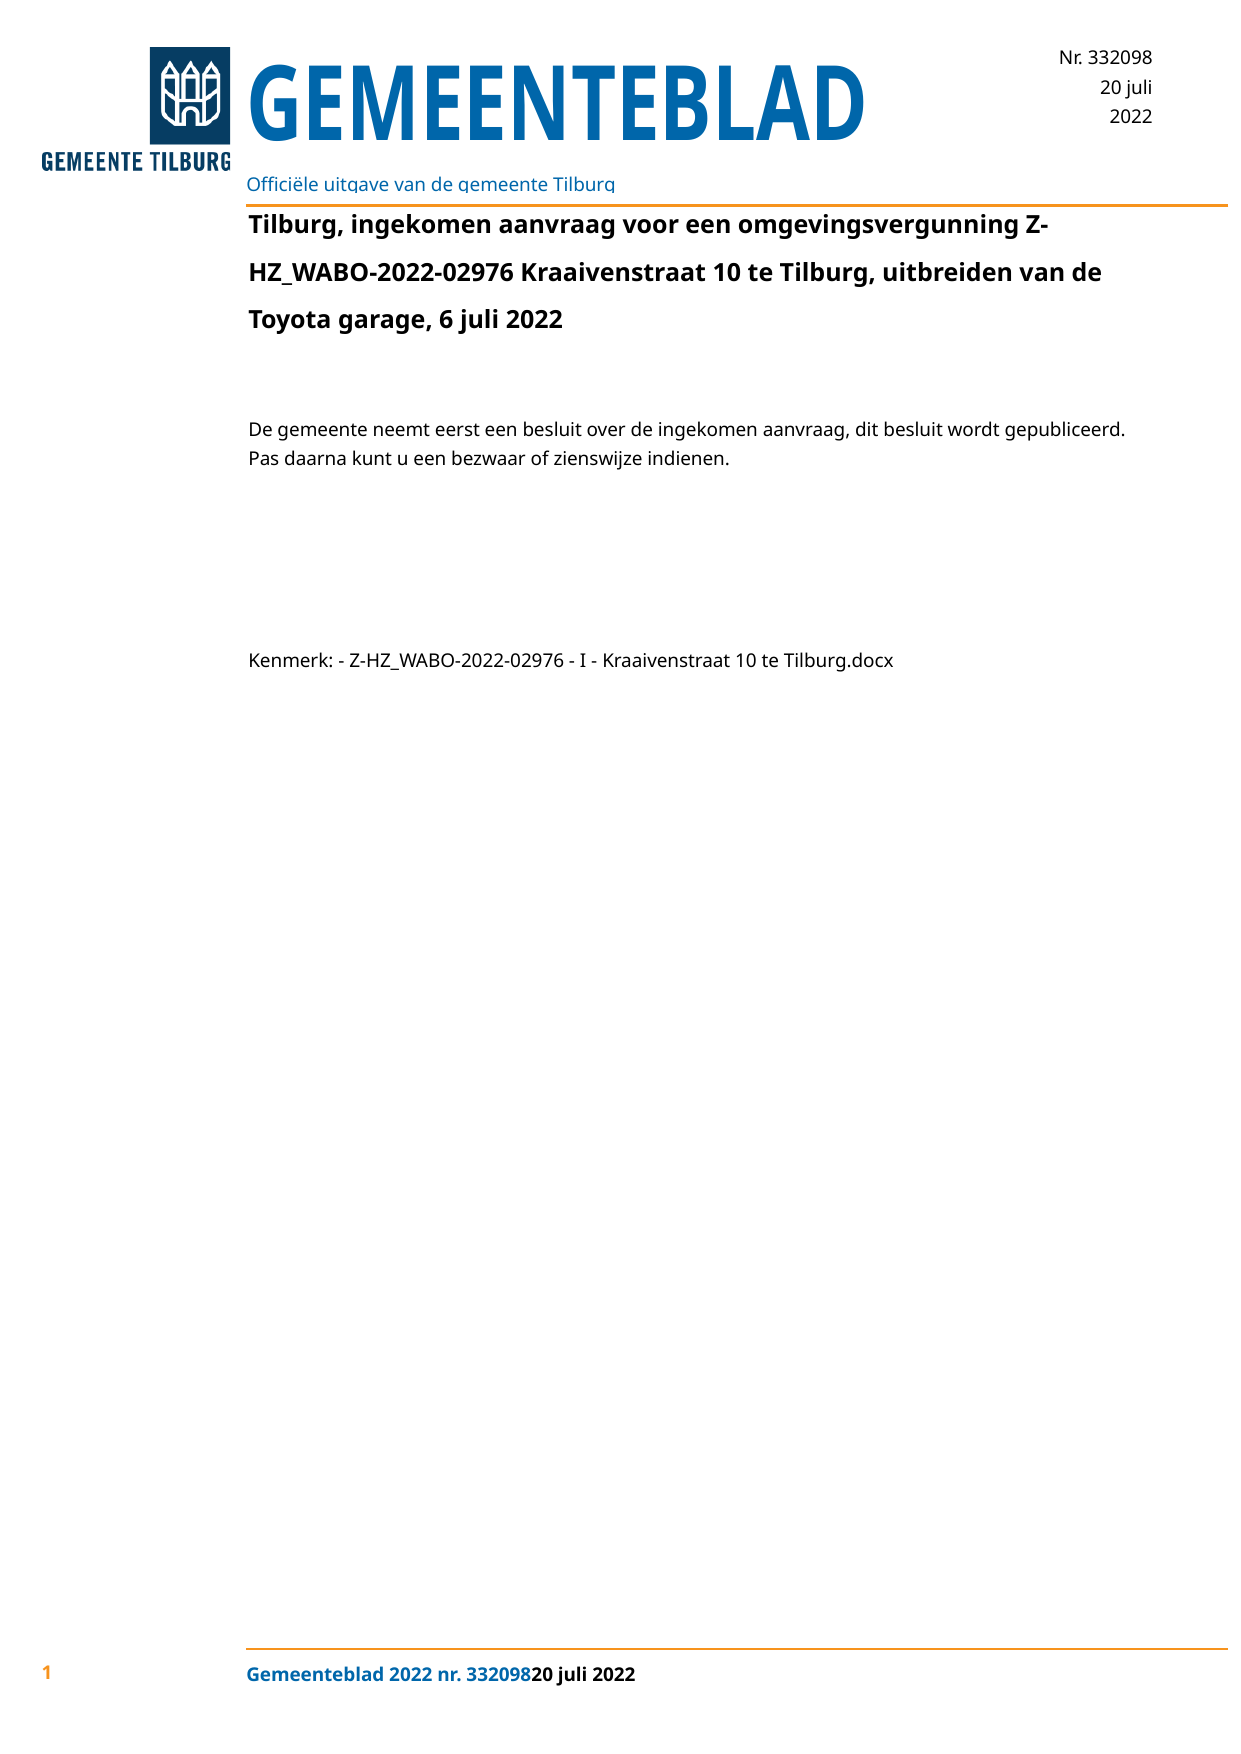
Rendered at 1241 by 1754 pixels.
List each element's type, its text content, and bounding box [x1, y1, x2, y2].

picture [41, 47, 231, 172]
text De gemeente neemt eerst een besluit over de ingekomen aanvraag, dit besluit wordt gepubliceerd. Pas daarna kunt u een bezwaar of zienswijze indienen. [248, 416, 1152, 471]
text Kenmerk: - Z-HZ_WABO-2022-02976 - I - Kraaivenstraat 10 te Tilburg.docx [248, 647, 1152, 673]
text Tilburg, ingekomen aanvraag voor een omgevingsvergunning Z-HZ_WABO-2022-02976 Kraaivenstraat 10 te Tilburg, uitbreiden van de Toyota garage, 6 juli 2022 [248, 207, 1152, 336]
